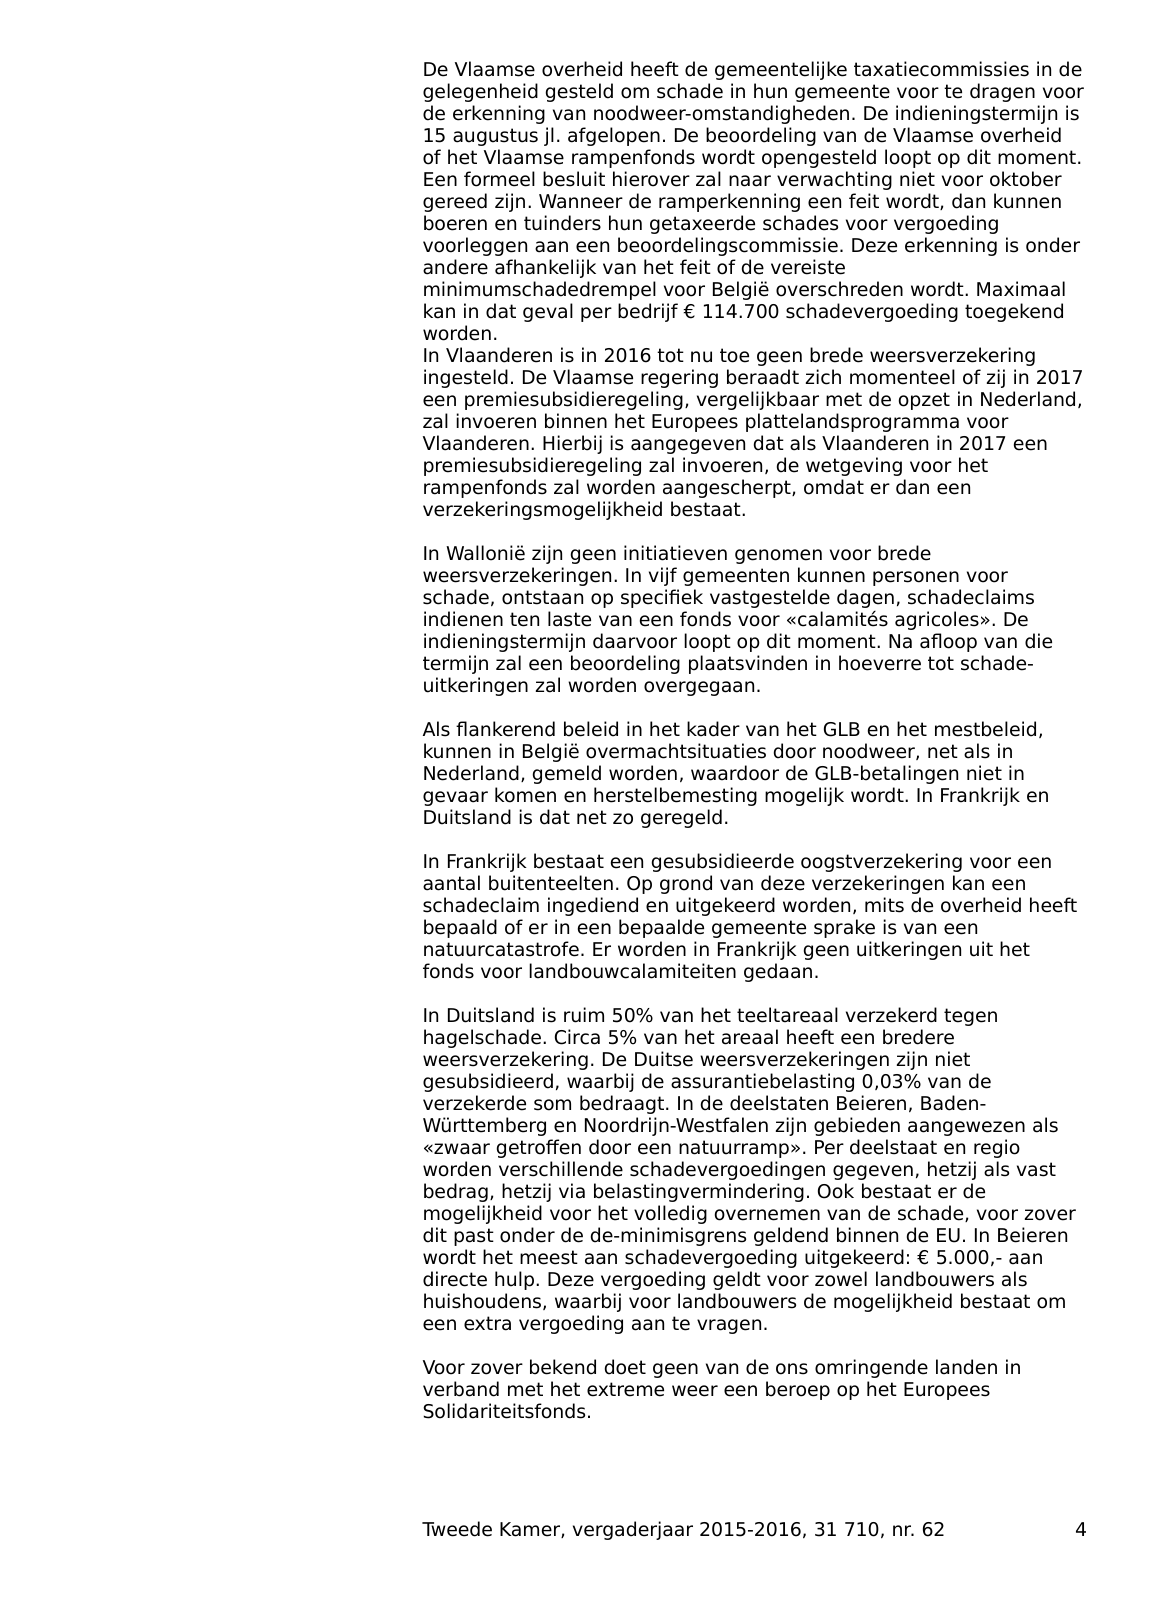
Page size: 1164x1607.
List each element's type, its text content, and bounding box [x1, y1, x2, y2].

text In Frankrijk bestaat een gesubsidieerde oogstverzekering voor een aantal buitenteelten. Op grond van deze verzekeringen kan een schadeclaim ingediend en uitgekeerd worden, mits de overheid heeft bepaald of er in een bepaalde gemeente sprake is van een natuurcatastrofe. Er worden in Frankrijk geen uitkeringen uit het fonds voor landbouwcalamiteiten gedaan. [422, 851, 1087, 983]
text Als flankerend beleid in het kader van het GLB en het mestbeleid, kunnen in België overmachtsituaties door noodweer, net als in Nederland, gemeld worden, waardoor de GLB-betalingen niet in gevaar komen en herstelbemesting mogelijk wordt. In Frankrijk en Duitsland is dat net zo geregeld. [422, 719, 1087, 829]
text In Vlaanderen is in 2016 tot nu toe geen brede weersverzekering ingesteld. De Vlaamse regering beraadt zich momenteel of zij in 2017 een premiesubsidieregeling, vergelijkbaar met de opzet in Nederland, zal invoeren binnen het Europees plattelandsprogramma voor Vlaanderen. Hierbij is aangegeven dat als Vlaanderen in 2017 een premiesubsidieregeling zal invoeren, de wetgeving voor het rampenfonds zal worden aangescherpt, omdat er dan een verzekeringsmogelijkheid bestaat. [422, 345, 1087, 521]
text In Duitsland is ruim 50% van het teeltareaal verzekerd tegen hagelschade. Circa 5% van het areaal heeft een bredere weersverzekering. De Duitse weersverzekeringen zijn niet gesubsidieerd, waarbij de assurantiebelasting 0,03% van de verzekerde som bedraagt. In de deelstaten Beieren, Baden-Württemberg en Noordrijn-Westfalen zijn gebieden aangewezen als «zwaar getroffen door een natuurramp». Per deelstaat en regio worden verschillende schadevergoedingen gegeven, hetzij als vast bedrag, hetzij via belastingvermindering. Ook bestaat er de mogelijkheid voor het volledig overnemen van de schade, voor zover dit past onder de de-minimisgrens geldend binnen de EU. In Beieren wordt het meest aan schadevergoeding uitgekeerd: € 5.000,- aan directe hulp. Deze vergoeding geldt voor zowel landbouwers als huishoudens, waarbij voor landbouwers de mogelijkheid bestaat om een extra vergoeding aan te vragen. [422, 1005, 1087, 1335]
text Voor zover bekend doet geen van de ons omringende landen in verband met het extreme weer een beroep op het Europees Solidariteitsfonds. [422, 1357, 1087, 1423]
text De Vlaamse overheid heeft de gemeentelijke taxatiecommissies in de gelegenheid gesteld om schade in hun gemeente voor te dragen voor de erkenning van noodweer-omstandigheden. De indieningstermijn is 15 augustus jl. afgelopen. De beoordeling van de Vlaamse overheid of het Vlaamse rampenfonds wordt opengesteld loopt op dit moment. Een formeel besluit hierover zal naar verwachting niet voor oktober gereed zijn. Wanneer de ramperkenning een feit wordt, dan kunnen boeren en tuinders hun getaxeerde schades voor vergoeding voorleggen aan een beoordelingscommissie. Deze erkenning is onder andere afhankelijk van het feit of de vereiste minimumschadedrempel voor België overschreden wordt. Maximaal kan in dat geval per bedrijf € 114.700 schadevergoeding toegekend worden. [422, 59, 1087, 345]
text In Wallonië zijn geen initiatieven genomen voor brede weersverzekeringen. In vijf gemeenten kunnen personen voor schade, ontstaan op specifiek vastgestelde dagen, schadeclaims indienen ten laste van een fonds voor «calamités agricoles». De indieningstermijn daarvoor loopt op dit moment. Na afloop van die termijn zal een beoordeling plaatsvinden in hoeverre tot schade-uitkeringen zal worden overgegaan. [422, 543, 1087, 697]
